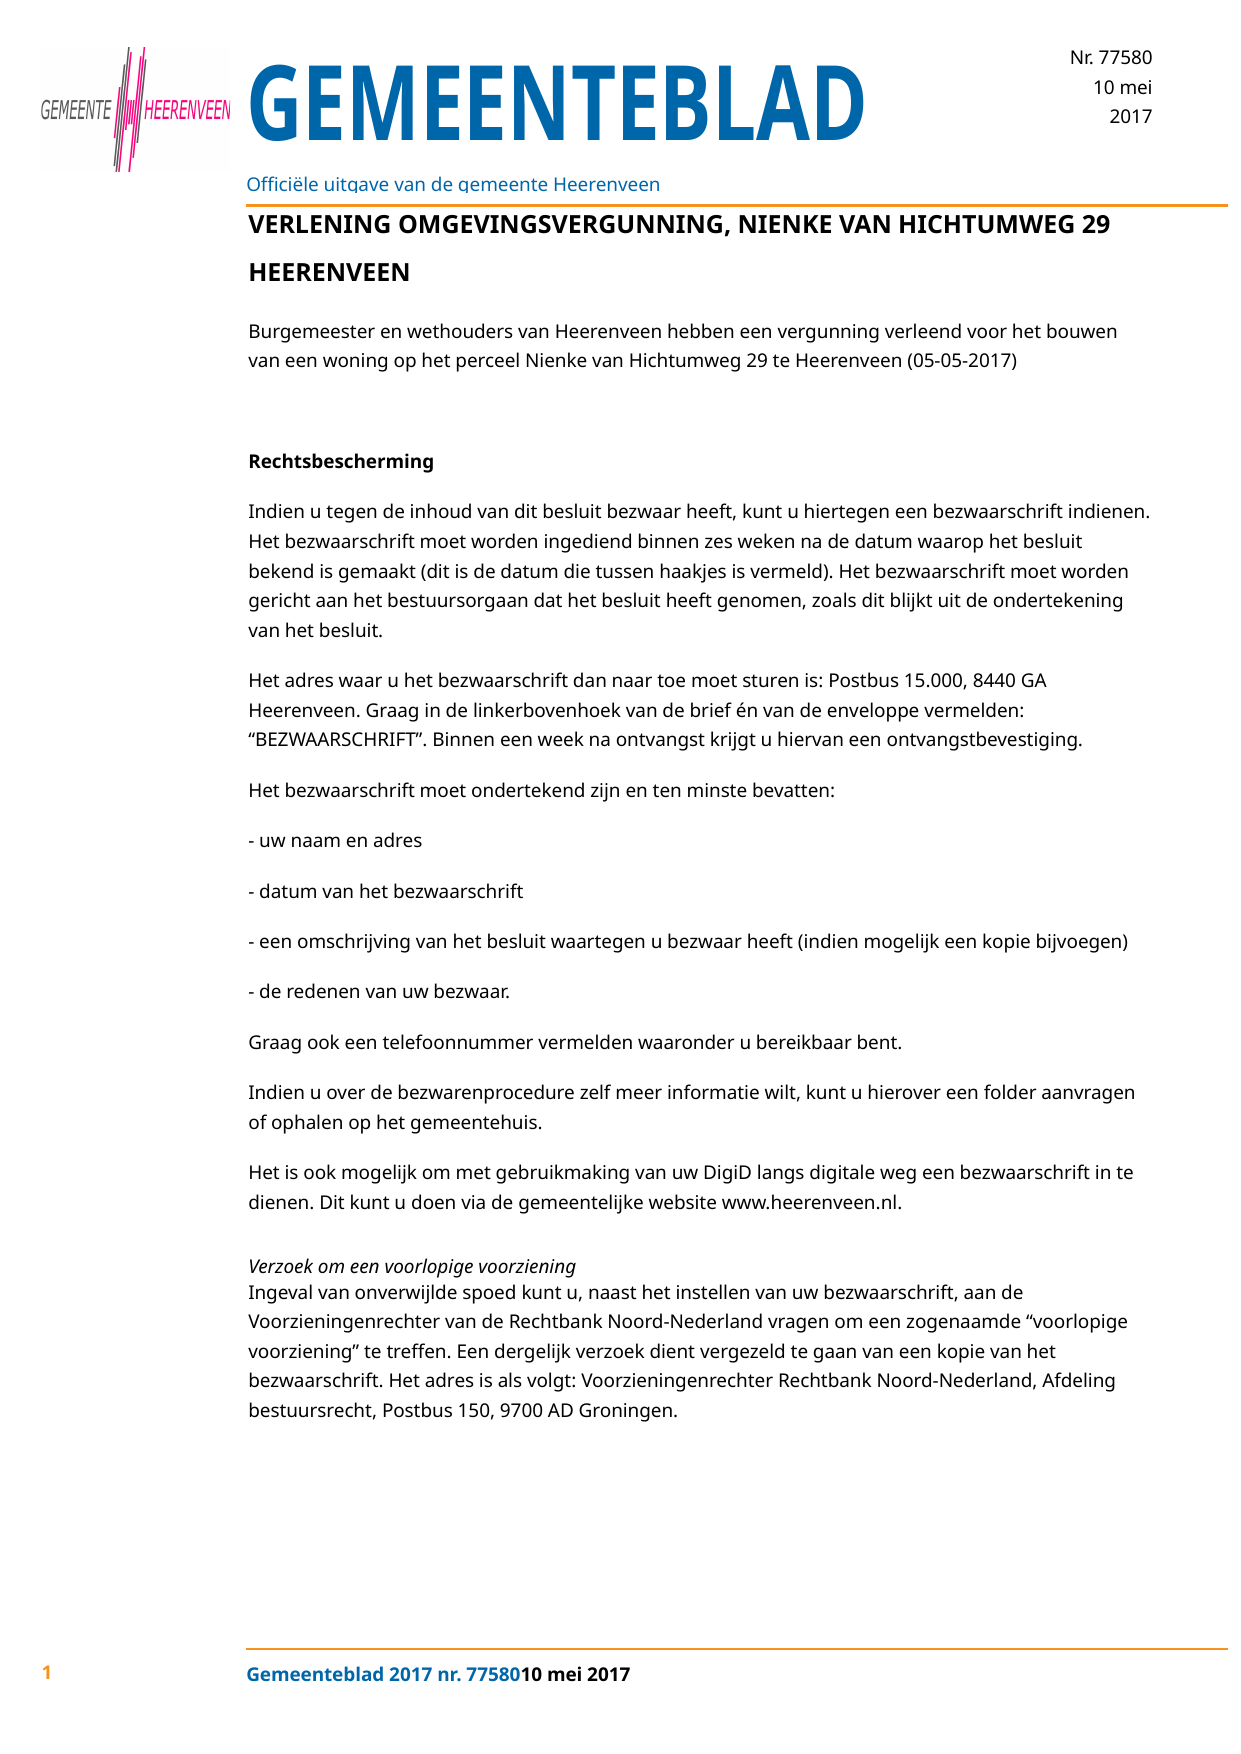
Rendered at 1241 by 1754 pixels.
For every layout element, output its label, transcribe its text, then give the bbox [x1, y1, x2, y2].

text Indien u tegen de inhoud van dit besluit bezwaar heeft, kunt u hiertegen een bezwaarschrift indienen. Het bezwaarschrift moet worden ingediend binnen zes weken na de datum waarop het besluit bekend is gemaakt (dit is de datum die tussen haakjes is vermeld). Het bezwaarschrift moet worden gericht aan het bestuursorgaan dat het besluit heeft genomen, zoals dit blijkt uit de ondertekening van het besluit. [248, 499, 1152, 643]
text Burgemeester en wethouders van Heerenveen hebben een vergunning verleend voor het bouwen van een woning op het perceel Nienke van Hichtumweg 29 te Heerenveen (05-05-2017) [248, 318, 1152, 373]
text - de redenen van uw bezwaar. [248, 979, 1152, 1004]
text - een omschrijving van het besluit waartegen u bezwaar heeft (indien mogelijk een kopie bijvoegen) [248, 928, 1152, 954]
picture [41, 47, 231, 172]
text - uw naam en adres [248, 827, 1152, 853]
text VERLENING OMGEVINGSVERGUNNING, NIENKE VAN HICHTUMWEG 29 HEERENVEEN [248, 207, 1152, 288]
text Het adres waar u het bezwaarschrift dan naar toe moet sturen is: Postbus 15.000, 8440 GA Heerenveen. Graag in de linkerbovenhoek van de brief én van de enveloppe vermelden: “BEZWAARSCHRIFT”. Binnen een week na ontvangst krijgt u hiervan een ontvangstbevestiging. [248, 667, 1152, 752]
text - datum van het bezwaarschrift [248, 878, 1152, 904]
text Ingeval van onverwijlde spoed kunt u, naast het instellen van uw bezwaarschrift, aan de Voorzieningenrechter van de Rechtbank Noord-Nederland vragen om een zogenaamde “voorlopige voorziening” te treffen. Een dergelijk verzoek dient vergezeld te gaan van een kopie van het bezwaarschrift. Het adres is als volgt: Voorzieningenrechter Rechtbank Noord-Nederland, Afdeling bestuursrecht, Postbus 150, 9700 AD Groningen. [248, 1279, 1152, 1423]
text Het bezwaarschrift moet ondertekend zijn en ten minste bevatten: [248, 777, 1152, 803]
text Verzoek om een voorlopige voorziening [248, 1253, 1152, 1279]
text Graag ook een telefoonnummer vermelden waaronder u bereikbaar bent. [248, 1029, 1152, 1055]
text Rechtsbescherming [248, 448, 1152, 474]
text Indien u over de bezwarenprocedure zelf meer informatie wilt, kunt u hierover een folder aanvragen of ophalen op het gemeentehuis. [248, 1079, 1152, 1135]
text Het is ook mogelijk om met gebruikmaking van uw DigiD langs digitale weg een bezwaarschrift in te dienen. Dit kunt u doen via de gemeentelijke website www.heerenveen.nl. [248, 1159, 1152, 1215]
